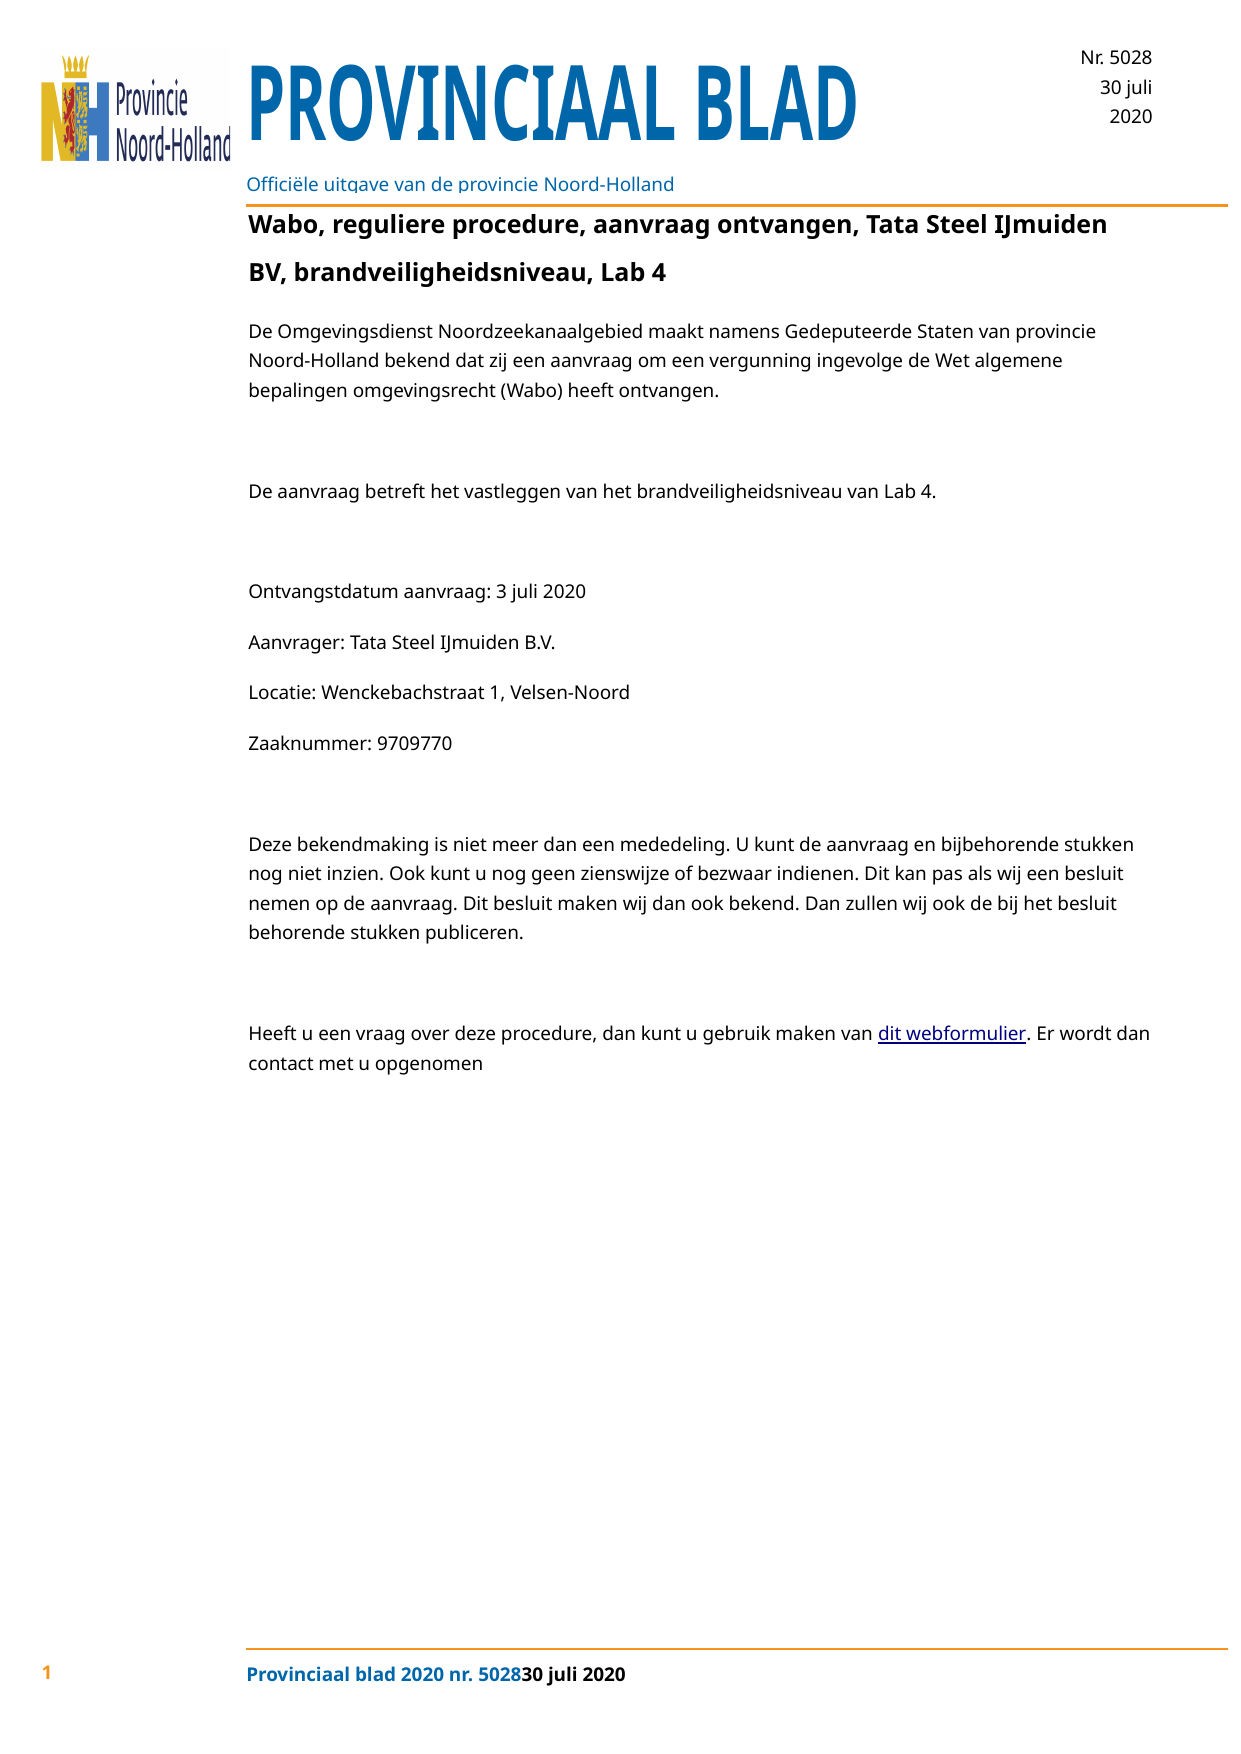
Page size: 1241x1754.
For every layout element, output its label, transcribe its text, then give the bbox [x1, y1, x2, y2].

text Deze bekendmaking is niet meer dan een mededeling. U kunt de aanvraag en bijbehorende stukken nog niet inzien. Ook kunt u nog geen zienswijze of bezwaar indienen. Dit kan pas als wij een besluit nemen op de aanvraag. Dit besluit maken wij dan ook bekend. Dan zullen wij ook de bij het besluit behorende stukken publiceren. [248, 831, 1152, 945]
text Wabo, reguliere procedure, aanvraag ontvangen, Tata Steel IJmuiden BV, brandveiligheidsniveau, Lab 4 [248, 207, 1152, 288]
text Zaaknummer: 9709770 [248, 730, 1152, 756]
picture [41, 47, 231, 172]
text Aanvrager: Tata Steel IJmuiden B.V. [248, 629, 1152, 655]
text De aanvraag betreft het vastleggen van het brandveiligheidsniveau van Lab 4. [248, 478, 1152, 504]
text Ontvangstdatum aanvraag: 3 juli 2020 [248, 579, 1152, 604]
text De Omgevingsdienst Noordzeekanaalgebied maakt namens Gedeputeerde Staten van provincie Noord-Holland bekend dat zij een aanvraag om een vergunning ingevolge de Wet algemene bepalingen omgevingsrecht (Wabo) heeft ontvangen. [248, 318, 1152, 403]
text Locatie: Wenckebachstraat 1, Velsen-Noord [248, 679, 1152, 705]
text Heeft u een vraag over deze procedure, dan kunt u gebruik maken van dit webformulier. Er wordt dan contact met u opgenomen [248, 1020, 1152, 1076]
